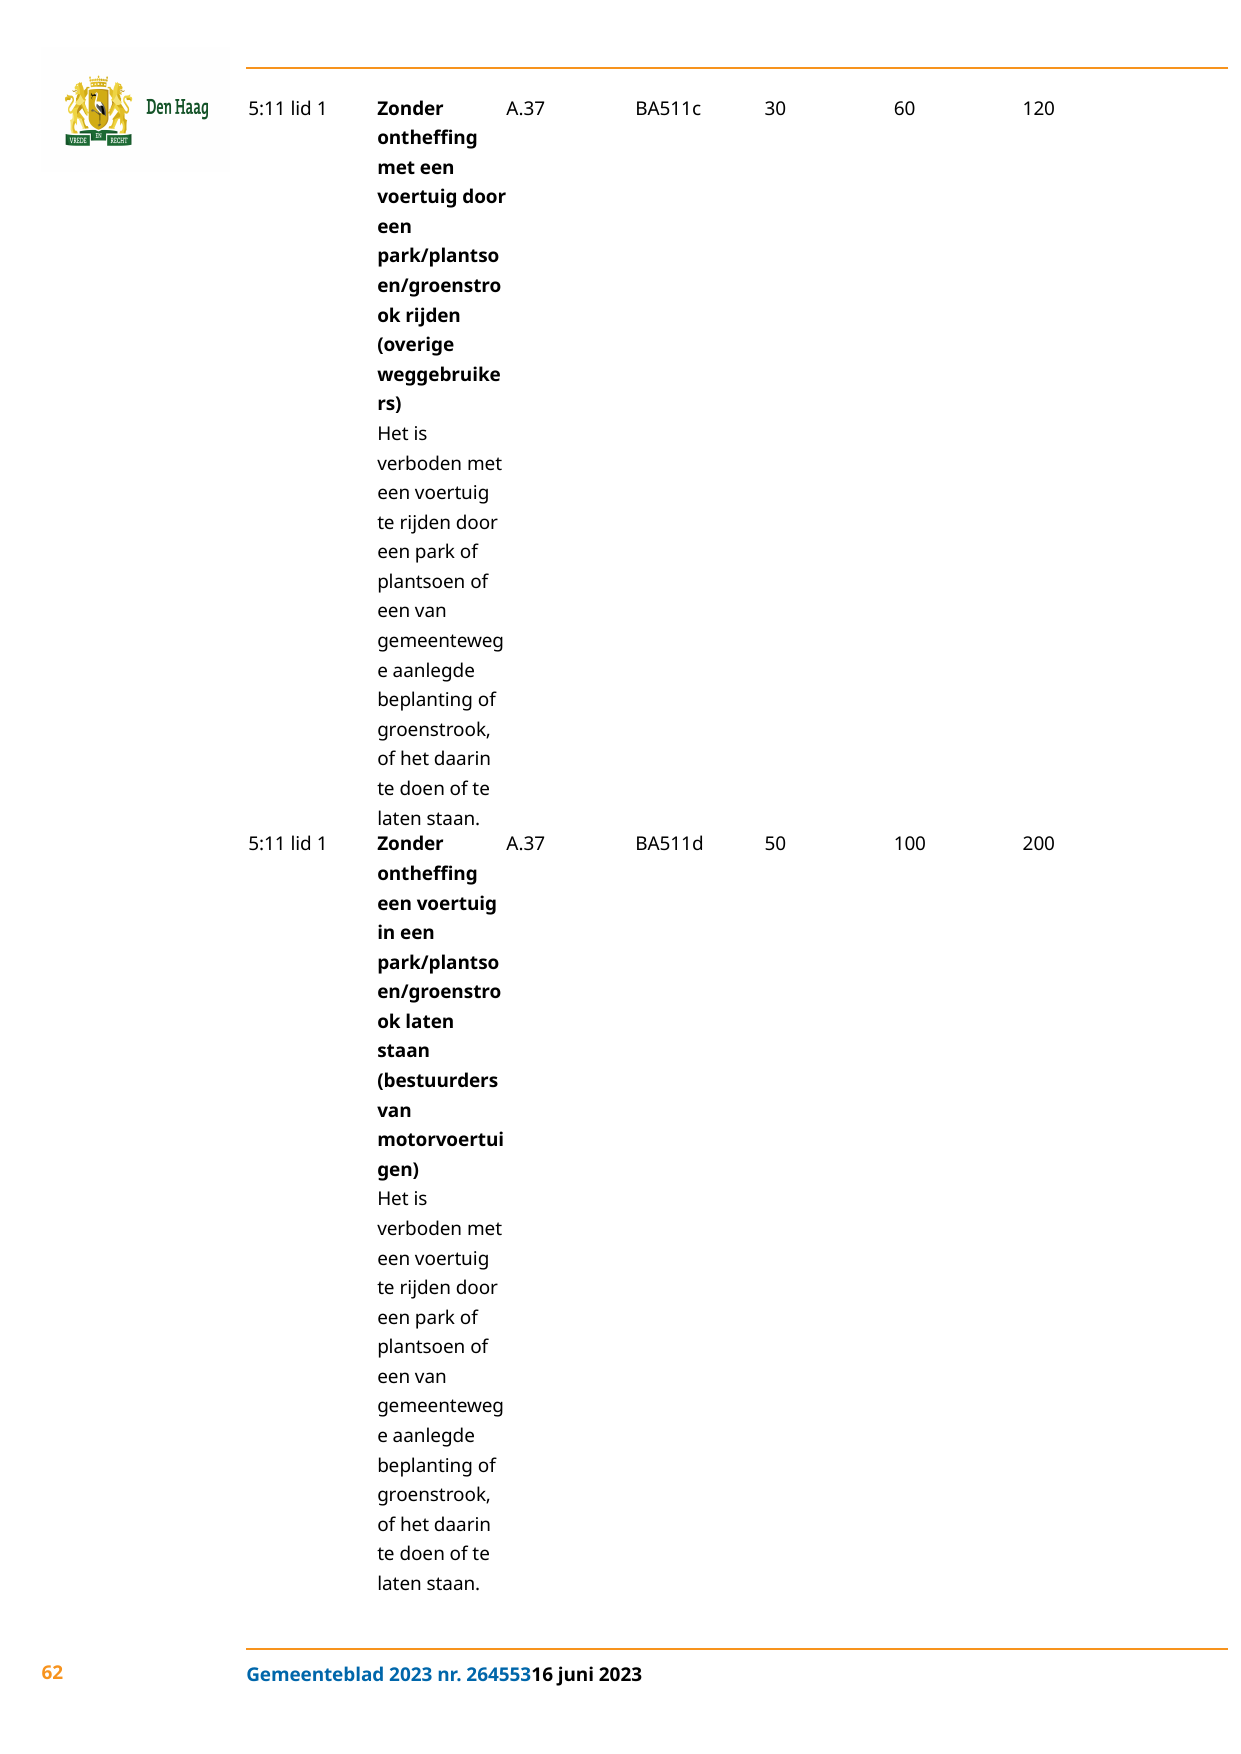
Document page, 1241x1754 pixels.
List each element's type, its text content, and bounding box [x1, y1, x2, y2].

table_cell A.37 [506, 95, 635, 831]
table_cell BA511d [635, 831, 764, 1596]
picture [41, 47, 231, 172]
table_cell 60 [894, 95, 1022, 831]
table_cell Zonder ontheffing met een voertuig door een park/plantsoen/groenstrook rijden (overige weggebruikers) Het is verboden met een voertuig te rijden door een park of plantsoen of een van gemeentewege aanlegde beplanting of groenstrook, of het daarin te doen of te laten staan. [377, 95, 506, 831]
table_cell Zonder ontheffing een voertuig in een park/plantsoen/groenstrook laten staan (bestuurders van motorvoertuigen) Het is verboden met een voertuig te rijden door een park of plantsoen of een van gemeentewege aanlegde beplanting of groenstrook, of het daarin te doen of te laten staan. [377, 831, 506, 1596]
table_cell 5:11 lid 1 [248, 95, 377, 831]
table_cell 50 [764, 831, 893, 1596]
table_cell 5:11 lid 1 [248, 831, 377, 1596]
table_cell 30 [764, 95, 893, 831]
table_cell 120 [1023, 95, 1152, 831]
table_cell BA511c [635, 95, 764, 831]
table_cell A.37 [506, 831, 635, 1596]
table_cell 100 [894, 831, 1022, 1596]
table_cell 200 [1023, 831, 1152, 1596]
